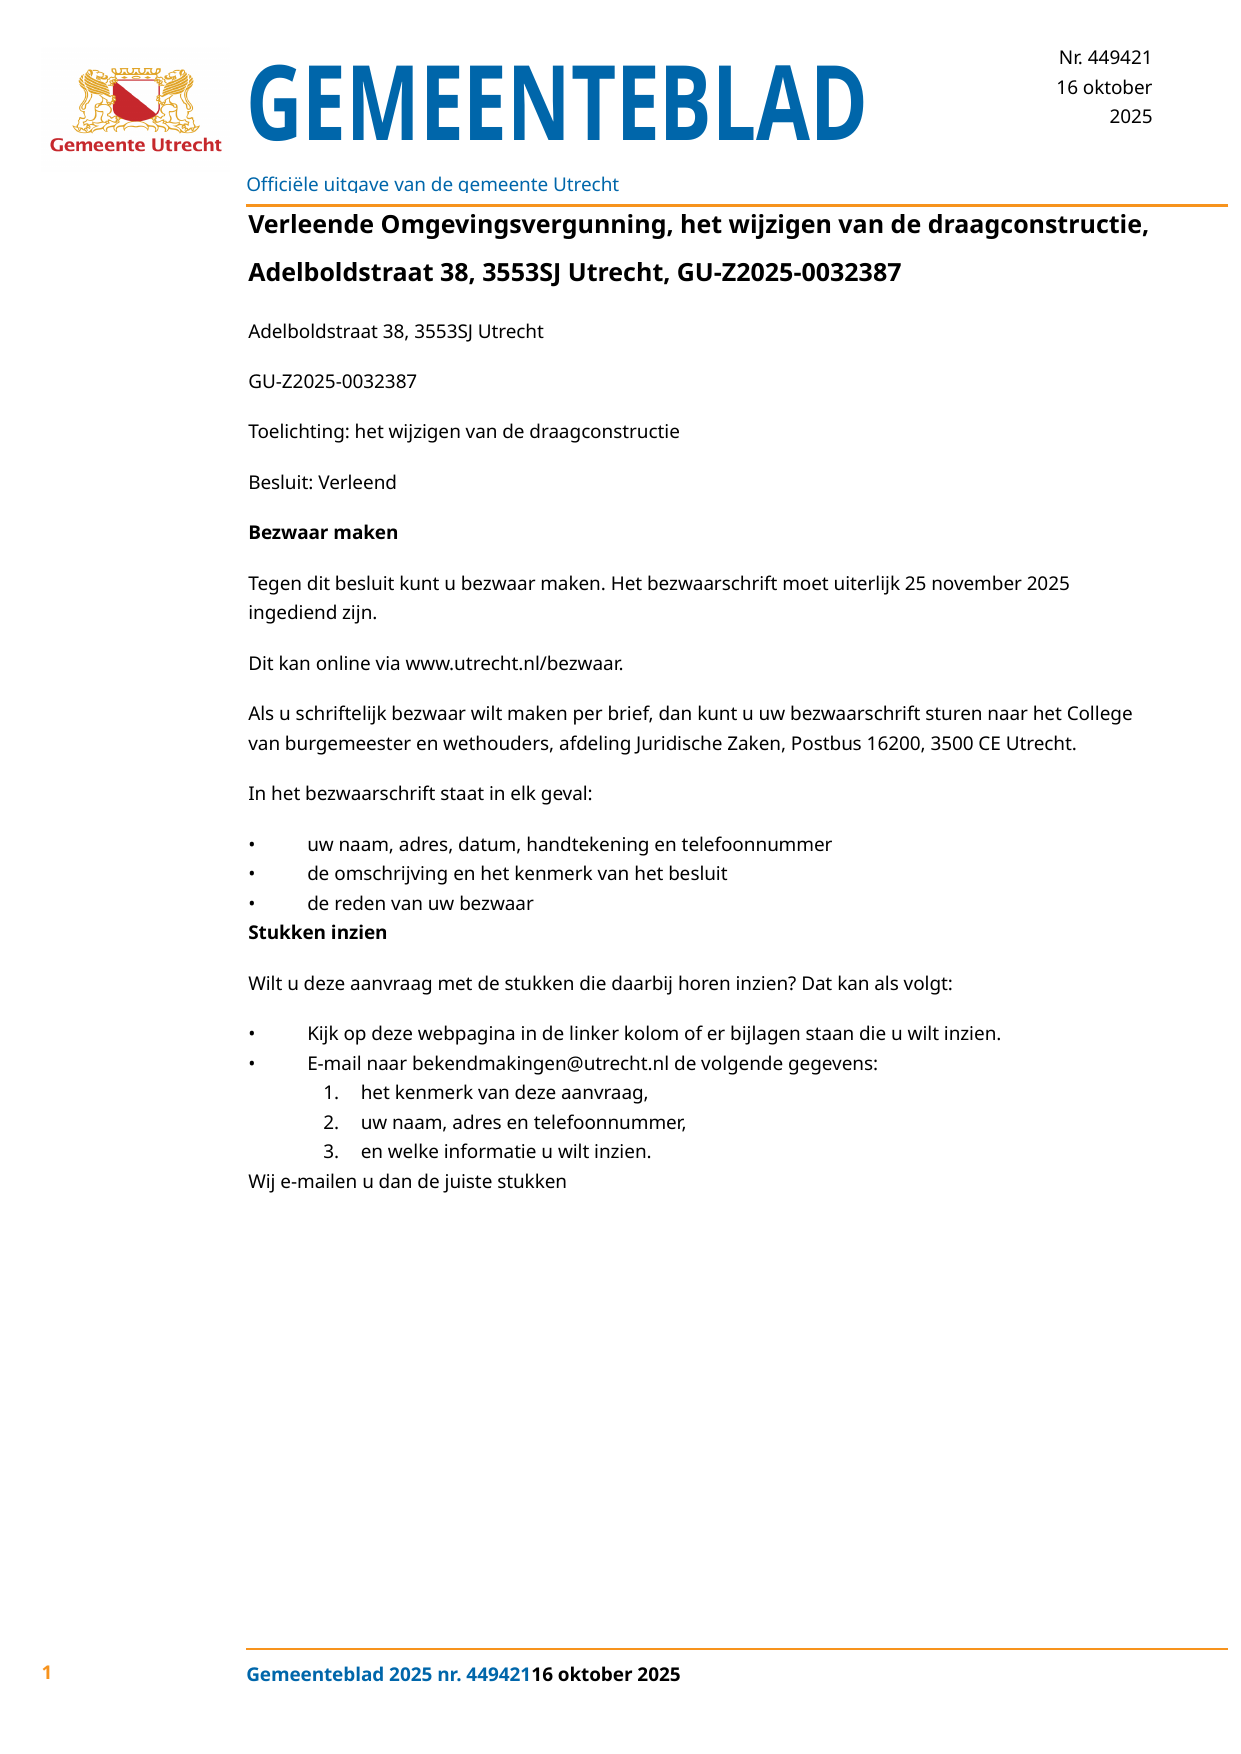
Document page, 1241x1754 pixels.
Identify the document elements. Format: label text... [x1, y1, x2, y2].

list E-mail naar bekendmakingen@utrecht.nl de volgende gegevens: [248, 1050, 1152, 1076]
text In het bezwaarschrift staat in elk geval: [248, 780, 1152, 806]
list de omschrijving en het kenmerk van het besluit [248, 860, 1152, 886]
text Dit kan online via www.utrecht.nl/bezwaar. [248, 650, 1152, 676]
list uw naam, adres, datum, handtekening en telefoonnummer [248, 831, 1152, 857]
text Stukken inzien [248, 919, 1152, 945]
text GU-Z2025-0032387 [248, 368, 1152, 394]
text Tegen dit besluit kunt u bezwaar maken. Het bezwaarschrift moet uiterlijk 25 november 2025 ingediend zijn. [248, 570, 1152, 625]
text Wilt u deze aanvraag met de stukken die daarbij horen inzien? Dat kan als volgt: [248, 970, 1152, 996]
list en welke informatie u wilt inzien. [323, 1139, 1152, 1164]
list het kenmerk van deze aanvraag, [323, 1079, 1152, 1105]
text Toelichting: het wijzigen van de draagconstructie [248, 419, 1152, 444]
text Als u schriftelijk bezwaar wilt maken per brief, dan kunt u uw bezwaarschrift sturen naar het College van burgemeester en wethouders, afdeling Juridische Zaken, Postbus 16200, 3500 CE Utrecht. [248, 700, 1152, 756]
list uw naam, adres en telefoonnummer, [323, 1109, 1152, 1135]
text Besluit: Verleend [248, 469, 1152, 495]
list Kijk op deze webpagina in de linker kolom of er bijlagen staan die u wilt inzien. [248, 1020, 1152, 1046]
text Wij e-mailen u dan de juiste stukken [248, 1168, 1152, 1194]
text Verleende Omgevingsvergunning, het wijzigen van de draagconstructie, Adelboldstraat 38, 3553SJ Utrecht, GU-Z2025-0032387 [248, 207, 1152, 288]
list de reden van uw bezwaar [248, 890, 1152, 916]
text Bezwaar maken [248, 519, 1152, 545]
picture [41, 47, 231, 172]
text Adelboldstraat 38, 3553SJ Utrecht [248, 318, 1152, 344]
